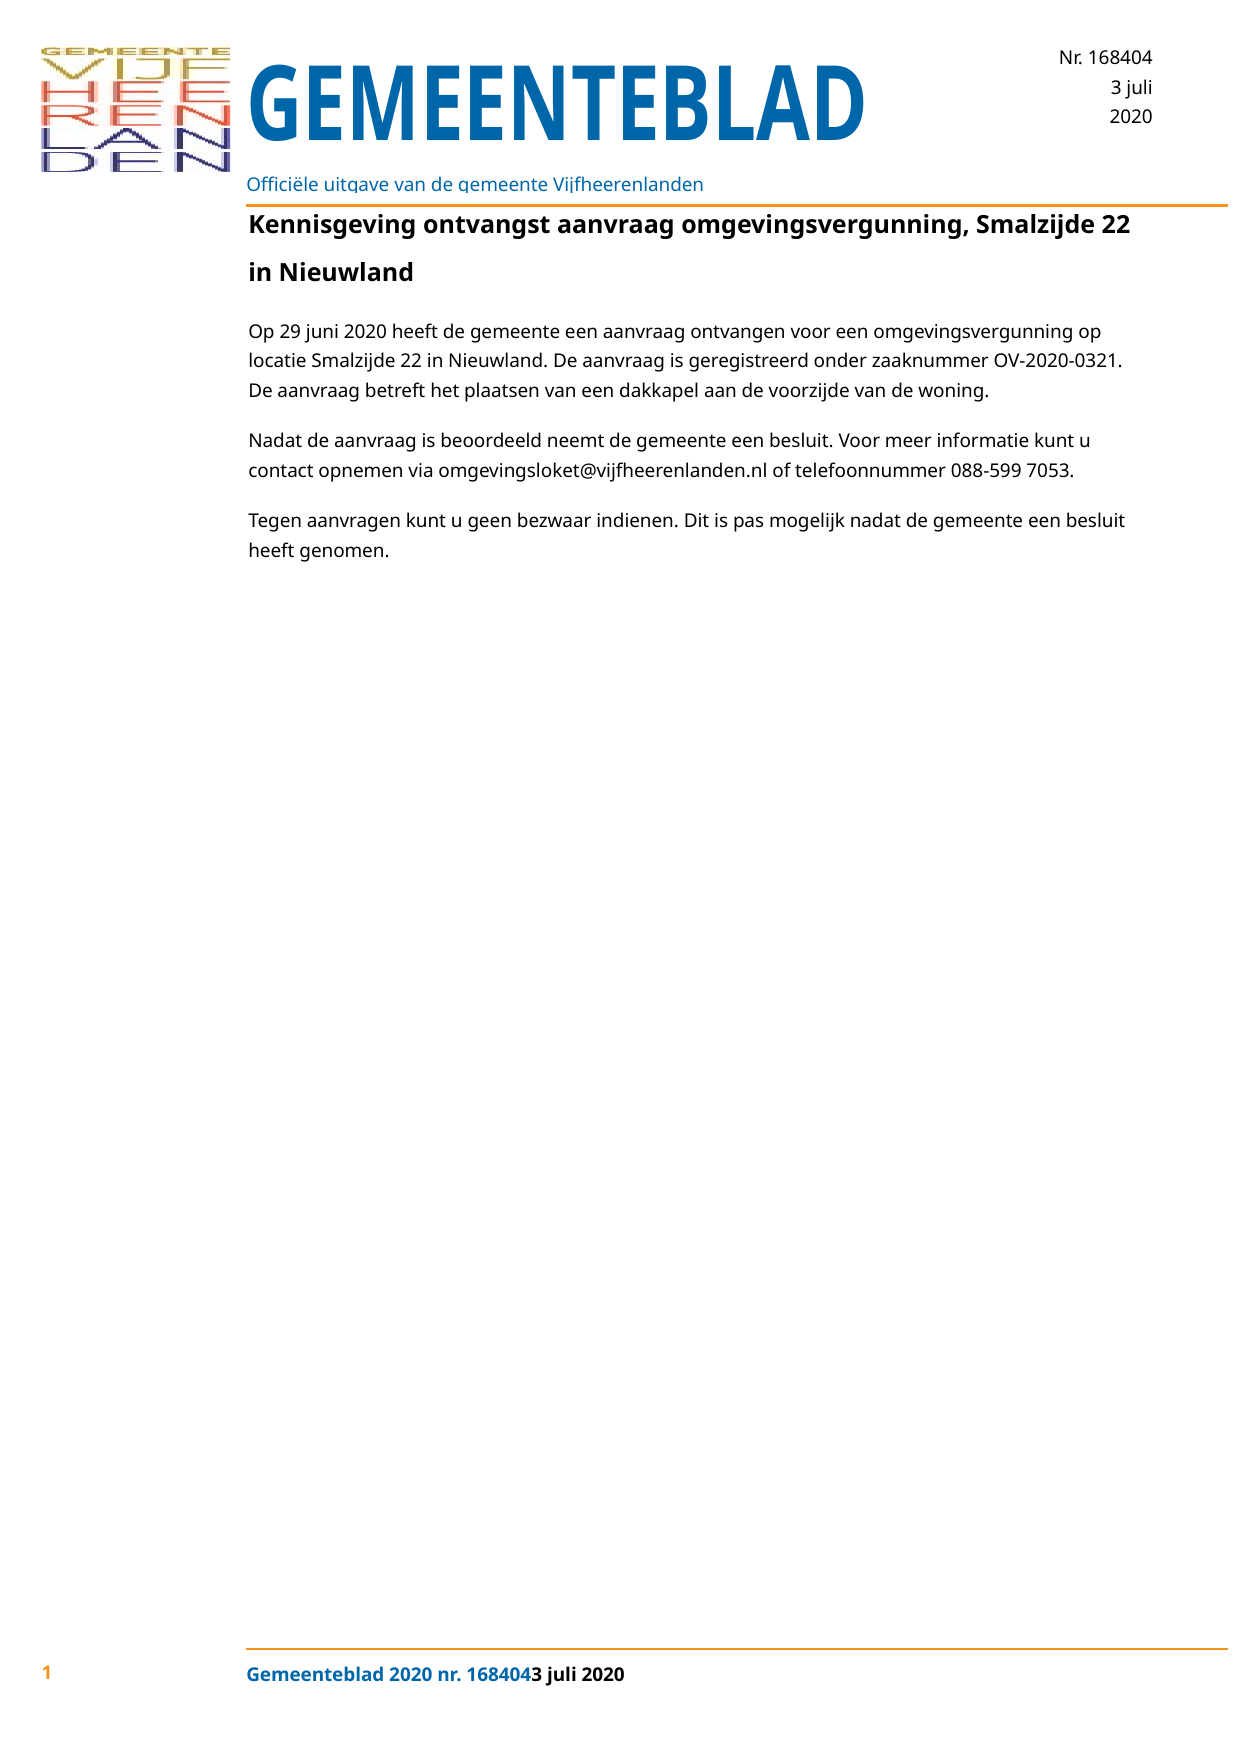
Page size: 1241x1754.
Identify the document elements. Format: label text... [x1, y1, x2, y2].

text Op 29 juni 2020 heeft de gemeente een aanvraag ontvangen voor een omgevingsvergunning op locatie Smalzijde 22 in Nieuwland. De aanvraag is geregistreerd onder zaaknummer OV-2020-0321. De aanvraag betreft het plaatsen van een dakkapel aan de voorzijde van de woning. [248, 318, 1152, 403]
text Kennisgeving ontvangst aanvraag omgevingsvergunning, Smalzijde 22 in Nieuwland [248, 207, 1152, 288]
text Nadat de aanvraag is beoordeeld neemt de gemeente een besluit. Voor meer informatie kunt u contact opnemen via omgevingsloket@vijfheerenlanden.nl of telefoonnummer 088-599 7053. [248, 427, 1152, 483]
picture [41, 47, 231, 172]
text Tegen aanvragen kunt u geen bezwaar indienen. Dit is pas mogelijk nadat de gemeente een besluit heeft genomen. [248, 507, 1152, 563]
